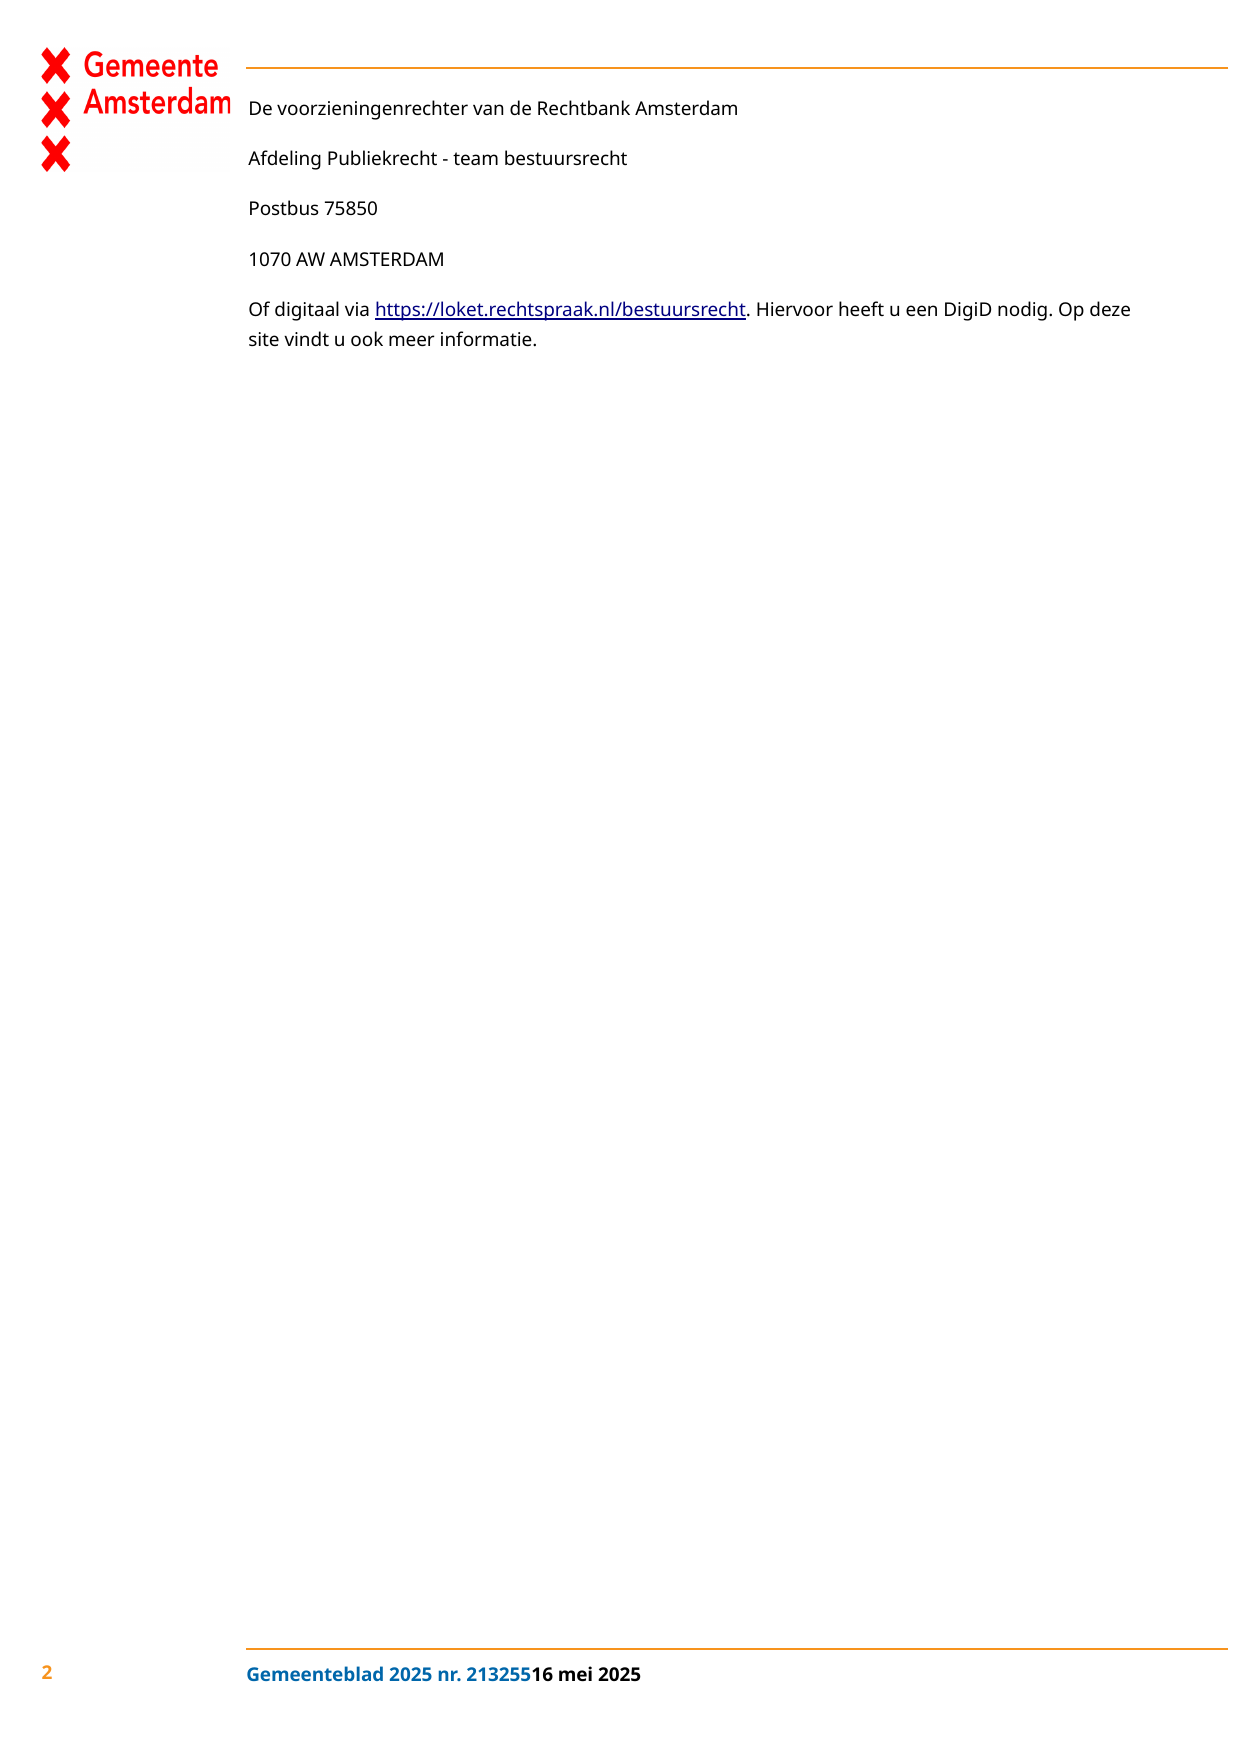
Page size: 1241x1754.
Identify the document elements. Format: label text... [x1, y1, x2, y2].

text Postbus 75850 [248, 196, 1152, 221]
text 1070 AW AMSTERDAM [248, 246, 1152, 272]
picture [41, 47, 231, 172]
text Of digitaal via https://loket.rechtspraak.nl/bestuursrecht. Hiervoor heeft u een DigiD nodig. Op deze site vindt u ook meer informatie. [248, 296, 1152, 352]
text De voorzieningenrechter van de Rechtbank Amsterdam [248, 95, 1152, 121]
text Afdeling Publiekrecht - team bestuursrecht [248, 145, 1152, 171]
